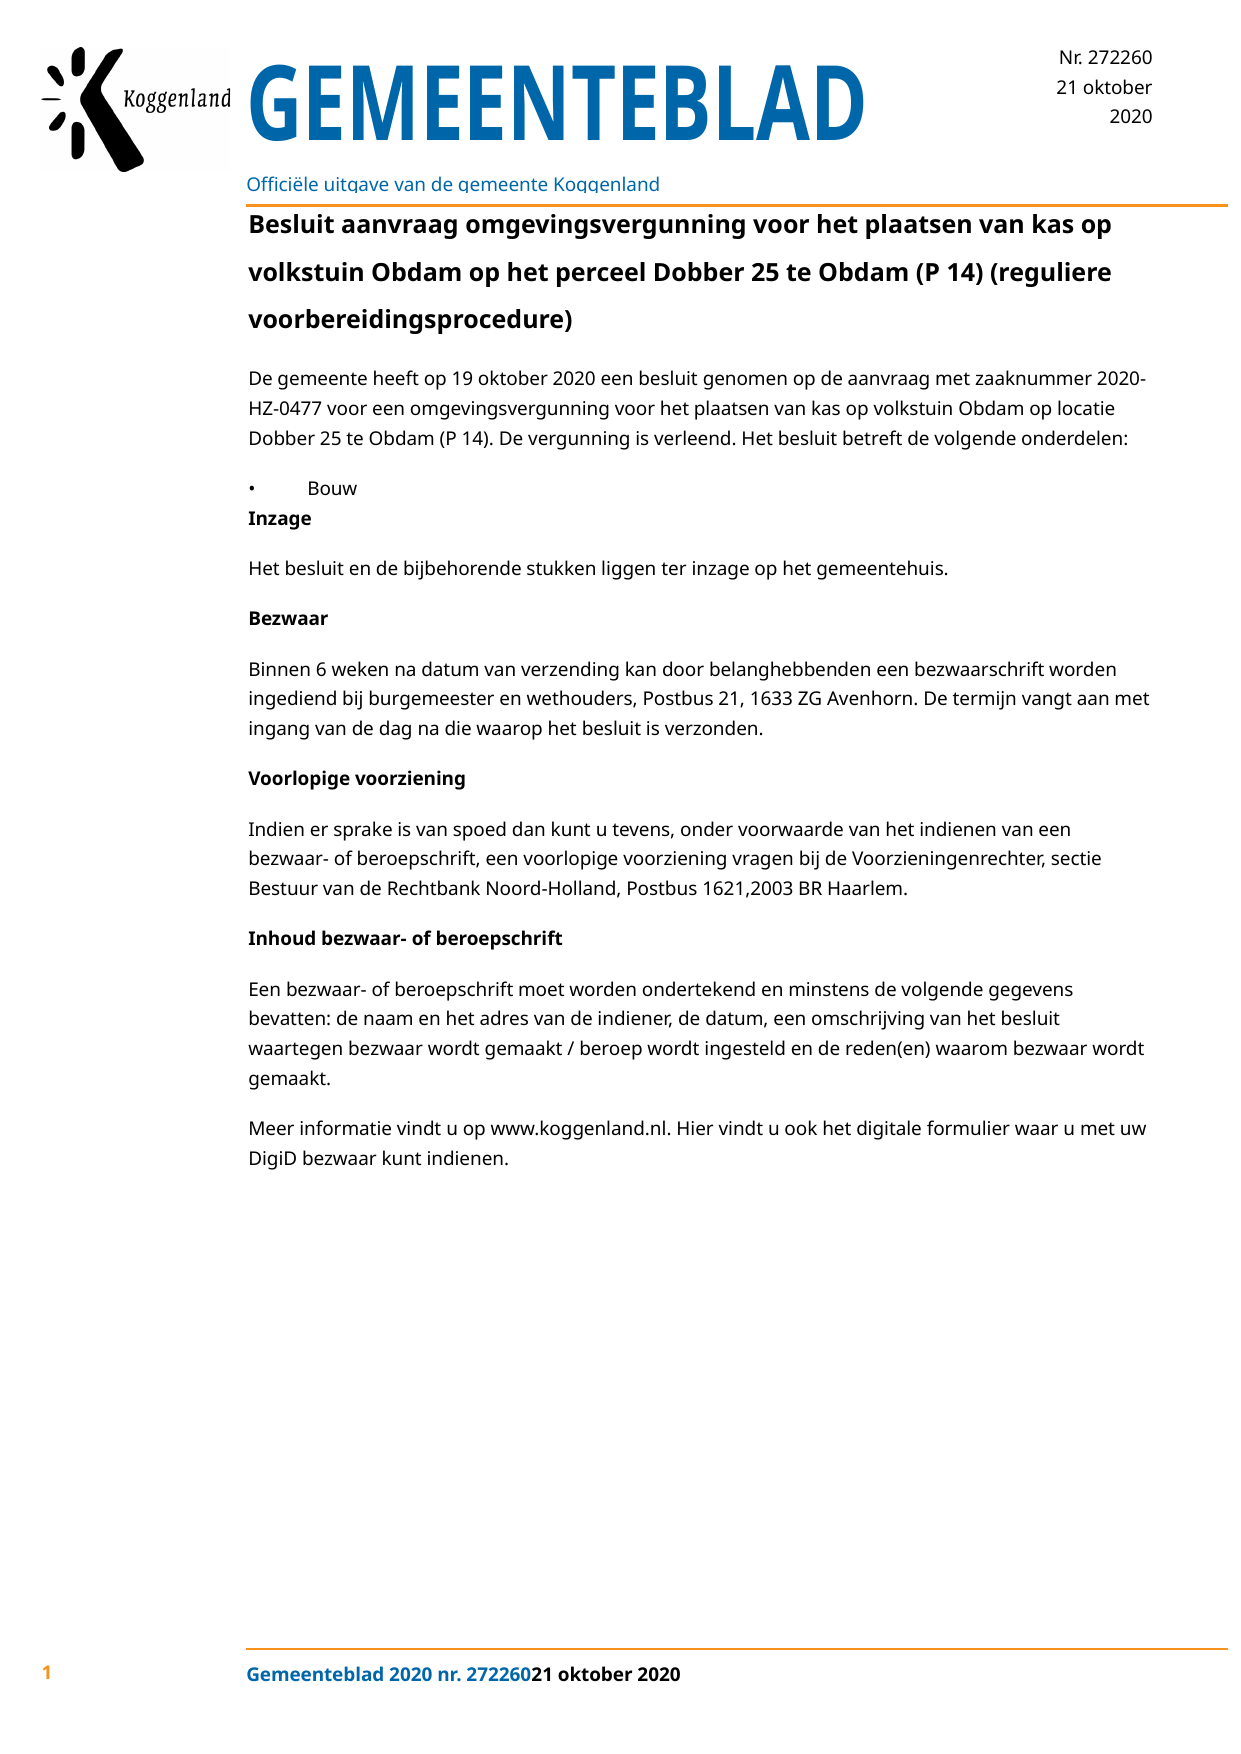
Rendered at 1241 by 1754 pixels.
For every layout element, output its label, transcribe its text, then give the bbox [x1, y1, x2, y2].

text Indien er sprake is van spoed dan kunt u tevens, onder voorwaarde van het indienen van een bezwaar- of beroepschrift, een voorlopige voorziening vragen bij de Voorzieningenrechter, sectie Bestuur van de Rechtbank Noord-Holland, Postbus 1621,2003 BR Haarlem. [248, 816, 1152, 901]
text Een bezwaar- of beroepschrift moet worden ondertekend en minstens de volgende gegevens bevatten: de naam en het adres van de indiener, de datum, een omschrijving van het besluit waartegen bezwaar wordt gemaakt / beroep wordt ingesteld en de reden(en) waarom bezwaar wordt gemaakt. [248, 976, 1152, 1090]
text Inhoud bezwaar- of beroepschrift [248, 926, 1152, 951]
text Het besluit en de bijbehorende stukken liggen ter inzage op het gemeentehuis. [248, 555, 1152, 581]
text Besluit aanvraag omgevingsvergunning voor het plaatsen van kas op volkstuin Obdam op het perceel Dobber 25 te Obdam (P 14) (reguliere voorbereidingsprocedure) [248, 207, 1152, 336]
text Voorlopige voorziening [248, 766, 1152, 791]
text Binnen 6 weken na datum van verzending kan door belanghebbenden een bezwaarschrift worden ingediend bij burgemeester en wethouders, Postbus 21, 1633 ZG Avenhorn. De termijn vangt aan met ingang van de dag na die waarop het besluit is verzonden. [248, 656, 1152, 741]
text De gemeente heeft op 19 oktober 2020 een besluit genomen op de aanvraag met zaaknummer 2020-HZ-0477 voor een omgevingsvergunning voor het plaatsen van kas op volkstuin Obdam op locatie Dobber 25 te Obdam (P 14). De vergunning is verleend. Het besluit betreft de volgende onderdelen: [248, 366, 1152, 450]
text Bezwaar [248, 606, 1152, 631]
text Meer informatie vindt u op www.koggenland.nl. Hier vindt u ook het digitale formulier waar u met uw DigiD bezwaar kunt indienen. [248, 1115, 1152, 1170]
list Bouw [248, 475, 1152, 501]
text Inzage [248, 505, 1152, 530]
picture [41, 47, 231, 172]
